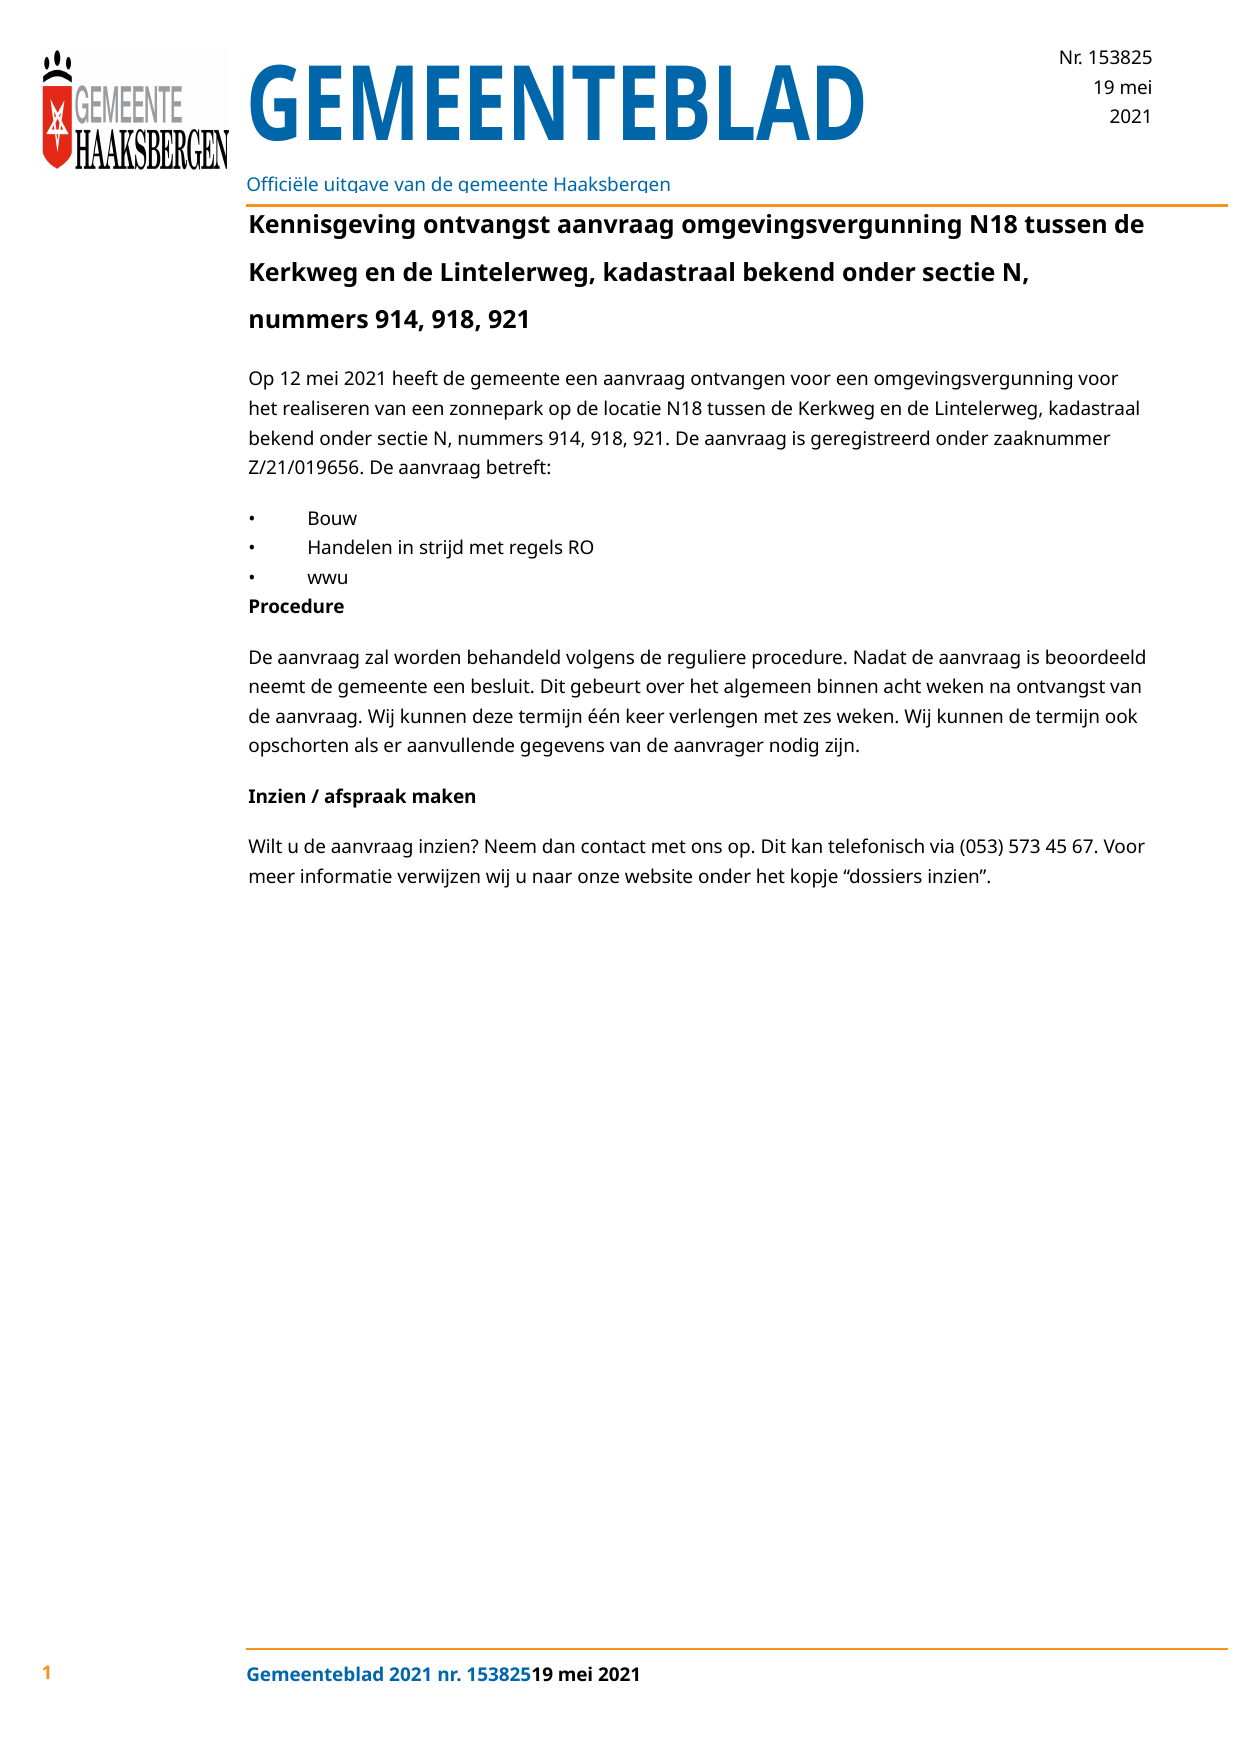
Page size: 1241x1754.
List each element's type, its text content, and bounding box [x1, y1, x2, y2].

text Op 12 mei 2021 heeft de gemeente een aanvraag ontvangen voor een omgevingsvergunning voor het realiseren van een zonnepark op de locatie N18 tussen de Kerkweg en de Lintelerweg, kadastraal bekend onder sectie N, nummers 914, 918, 921. De aanvraag is geregistreerd onder zaaknummer Z/21/019656. De aanvraag betreft: [248, 366, 1152, 480]
text Wilt u de aanvraag inzien? Neem dan contact met ons op. Dit kan telefonisch via (053) 573 45 67. Voor meer informatie verwijzen wij u naar onze website onder het kopje “dossiers inzien”. [248, 833, 1152, 889]
list Bouw [248, 505, 1152, 530]
picture [41, 47, 231, 172]
list Handelen in strijd met regels RO [248, 534, 1152, 560]
text De aanvraag zal worden behandeld volgens de reguliere procedure. Nadat de aanvraag is beoordeeld neemt de gemeente een besluit. Dit gebeurt over het algemeen binnen acht weken na ontvangst van de aanvraag. Wij kunnen deze termijn één keer verlengen met zes weken. Wij kunnen de termijn ook opschorten als er aanvullende gegevens van de aanvrager nodig zijn. [248, 644, 1152, 758]
text Inzien / afspraak maken [248, 783, 1152, 809]
text Procedure [248, 593, 1152, 619]
list wwu [248, 564, 1152, 589]
text Kennisgeving ontvangst aanvraag omgevingsvergunning N18 tussen de Kerkweg en de Lintelerweg, kadastraal bekend onder sectie N, nummers 914, 918, 921 [248, 207, 1152, 336]
